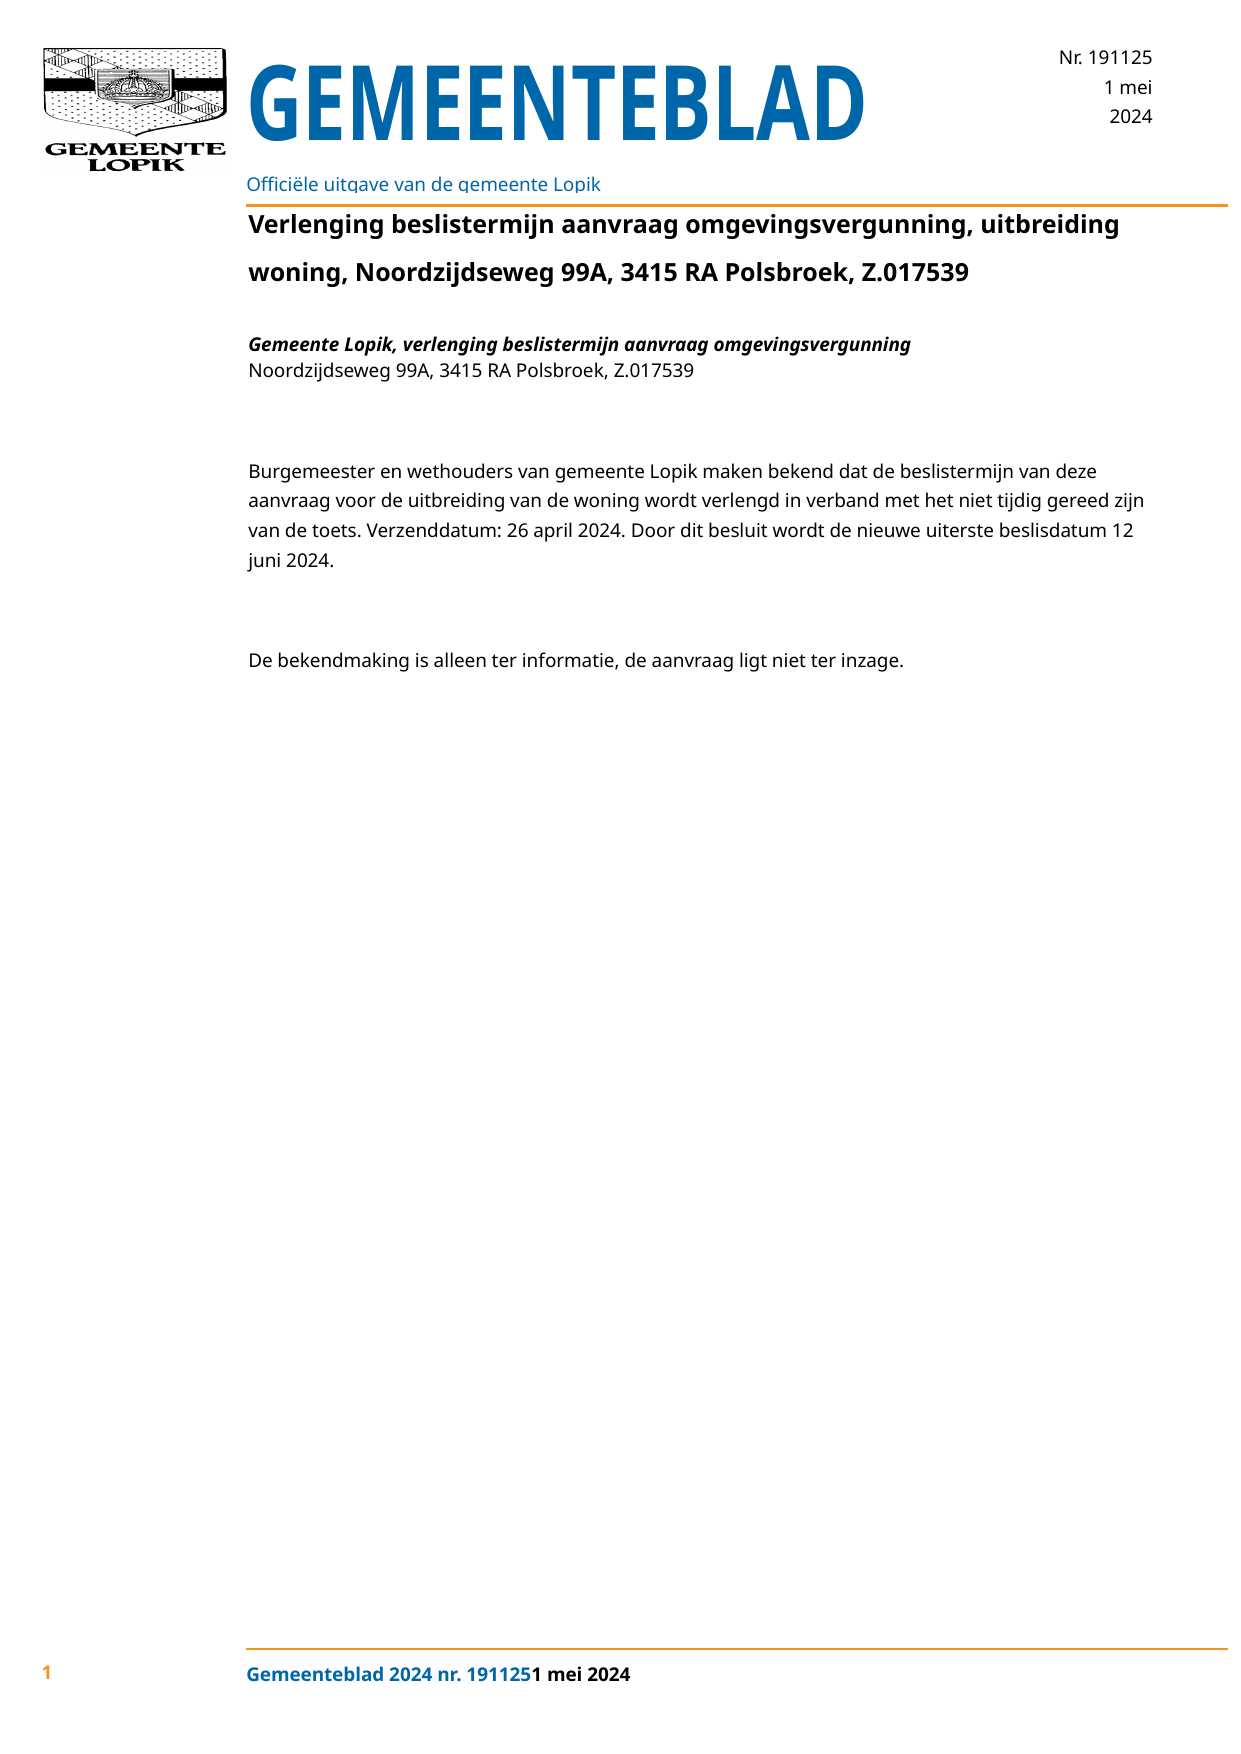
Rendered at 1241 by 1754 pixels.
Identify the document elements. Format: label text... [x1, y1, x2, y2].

text Burgemeester en wethouders van gemeente Lopik maken bekend dat de beslistermijn van deze aanvraag voor de uitbreiding van de woning wordt verlengd in verband met het niet tijdig gereed zijn van de toets. Verzenddatum: 26 april 2024. Door dit besluit wordt de nieuwe uiterste beslisdatum 12 juni 2024. [248, 458, 1152, 572]
picture [41, 47, 231, 172]
text Verlenging beslistermijn aanvraag omgevingsvergunning, uitbreiding woning, Noordzijdseweg 99A, 3415 RA Polsbroek, Z.017539 [248, 207, 1152, 288]
text Gemeente Lopik, verlenging beslistermijn aanvraag omgevingsvergunning [248, 331, 1152, 357]
text Noordzijdseweg 99A, 3415 RA Polsbroek, Z.017539 [248, 357, 1152, 383]
text De bekendmaking is alleen ter informatie, de aanvraag ligt niet ter inzage. [248, 648, 1152, 673]
